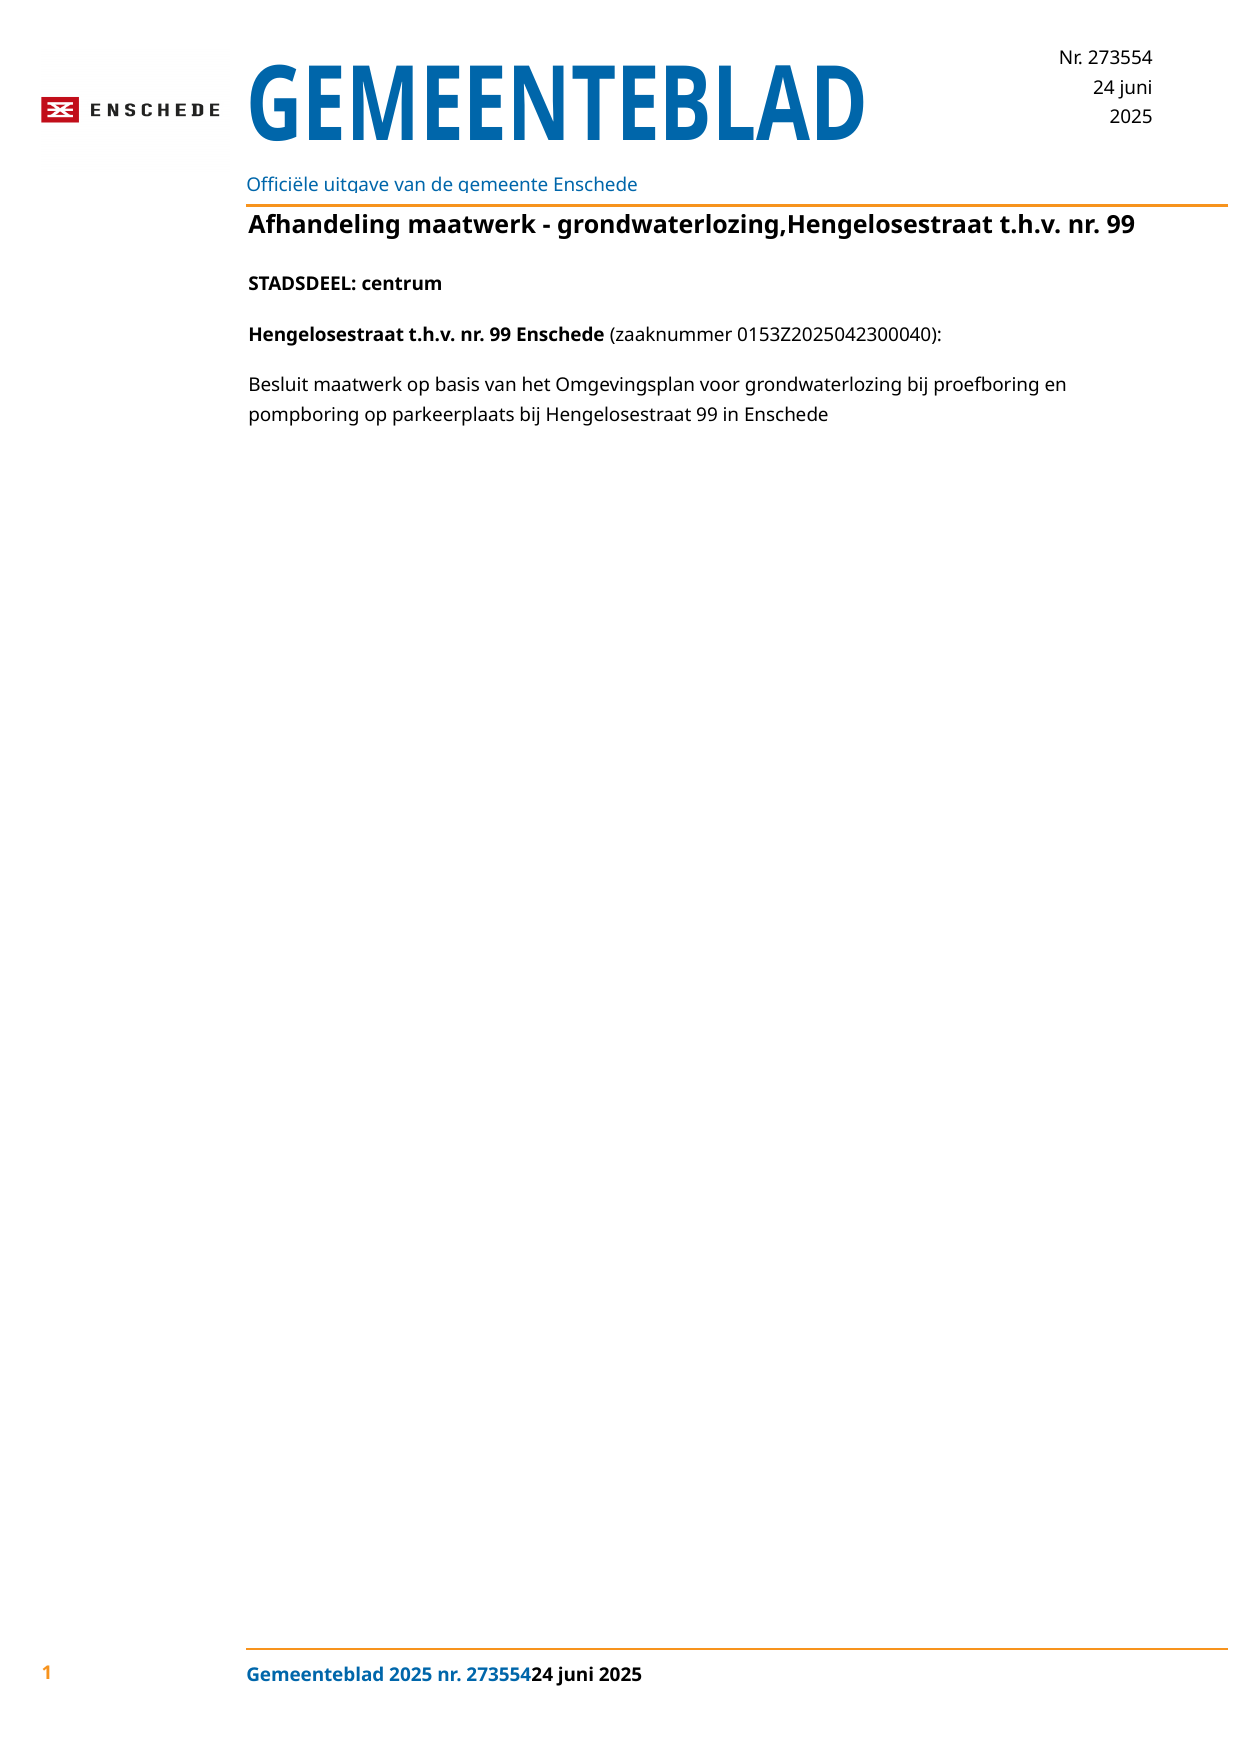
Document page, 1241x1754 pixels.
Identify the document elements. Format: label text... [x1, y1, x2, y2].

text STADSDEEL: centrum [248, 270, 1152, 296]
text Hengelosestraat t.h.v. nr. 99 Enschede (zaaknummer 0153Z2025042300040): [248, 321, 1152, 346]
text Afhandeling maatwerk - grondwaterlozing,Hengelosestraat t.h.v. nr. 99 [248, 207, 1152, 241]
text Besluit maatwerk op basis van het Omgevingsplan voor grondwaterlozing bij proefboring en pompboring op parkeerplaats bij Hengelosestraat 99 in Enschede [248, 371, 1152, 426]
picture [41, 47, 231, 172]
